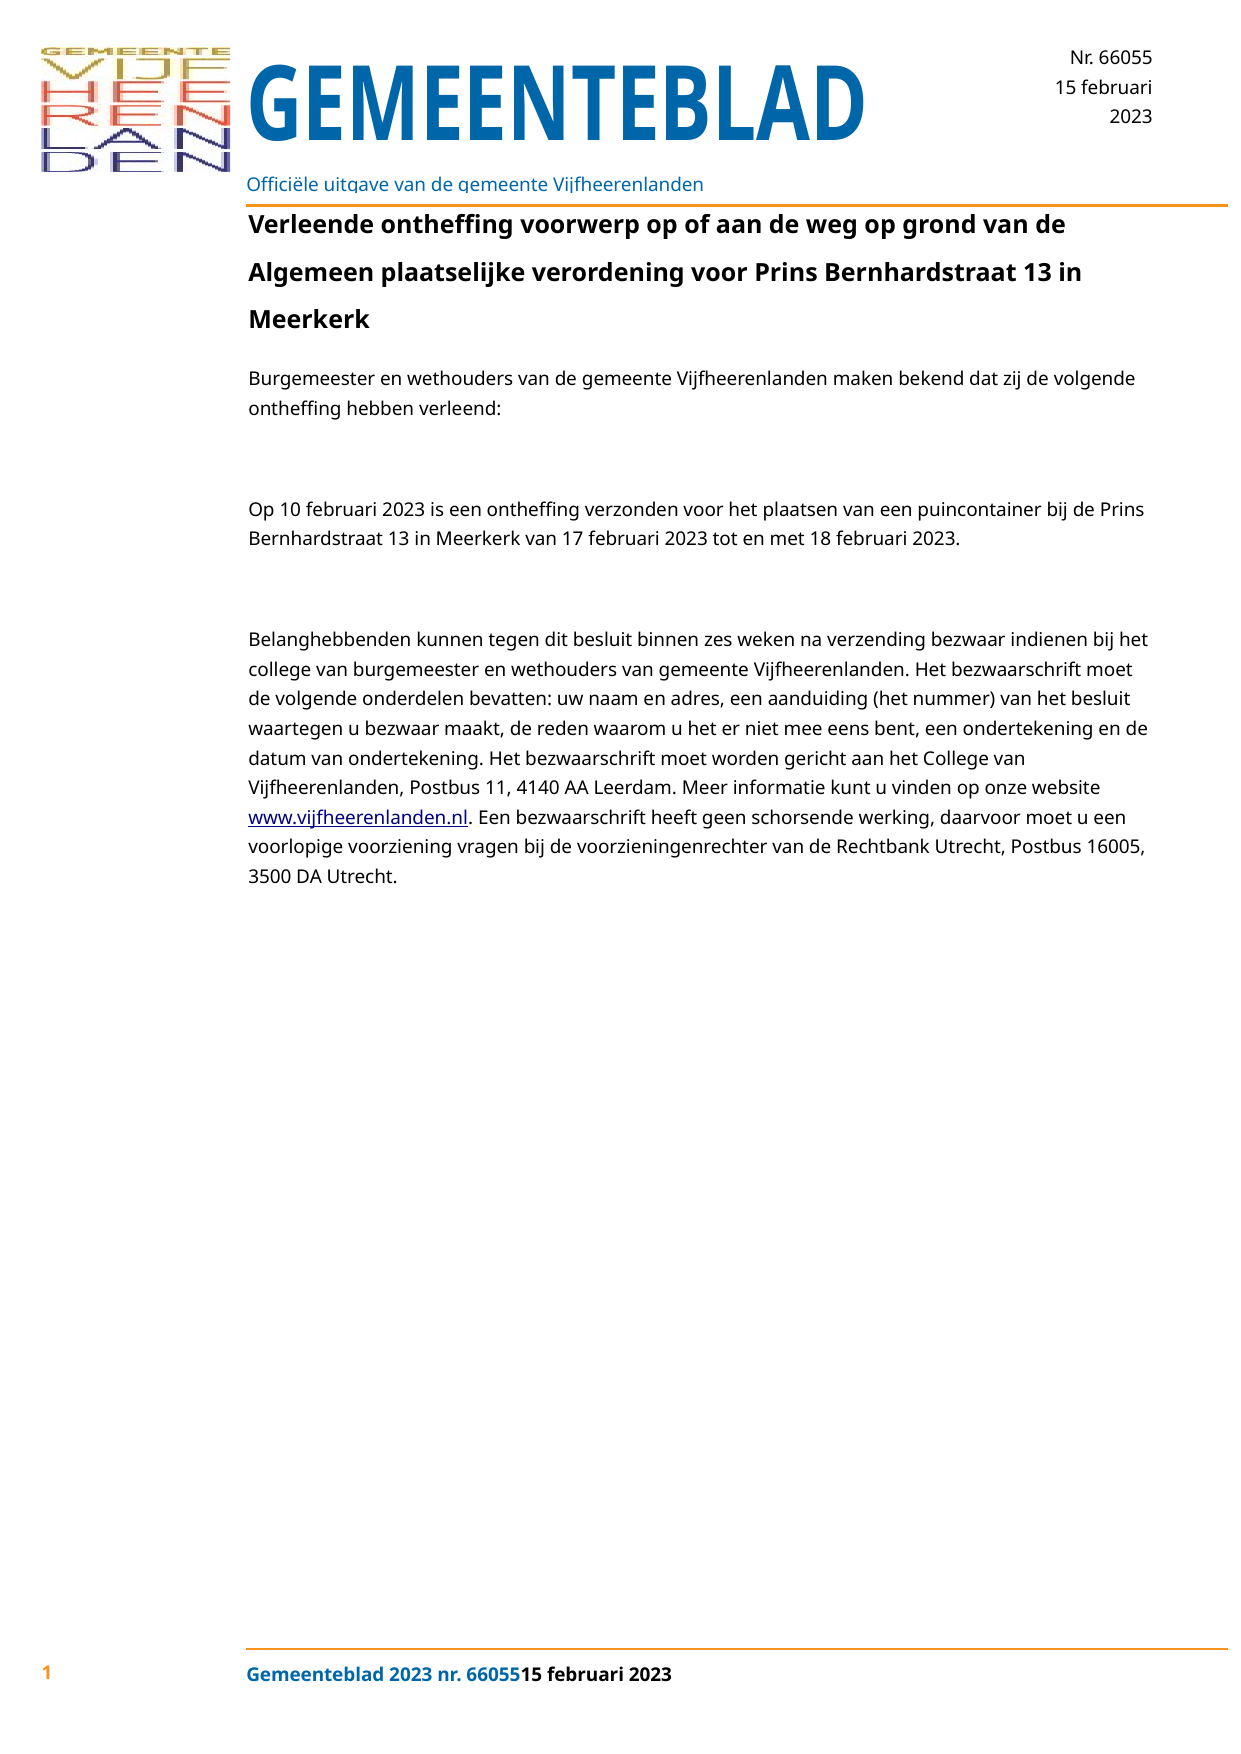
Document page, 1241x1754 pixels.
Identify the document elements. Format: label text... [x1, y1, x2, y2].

text Verleende ontheffing voorwerp op of aan de weg op grond van de Algemeen plaatselijke verordening voor Prins Bernhardstraat 13 in Meerkerk [248, 207, 1152, 336]
text Belanghebbenden kunnen tegen dit besluit binnen zes weken na verzending bezwaar indienen bij het college van burgemeester en wethouders van gemeente Vijfheerenlanden. Het bezwaarschrift moet de volgende onderdelen bevatten: uw naam en adres, een aanduiding (het nummer) van het besluit waartegen u bezwaar maakt, de reden waarom u het er niet mee eens bent, een ondertekening en de datum van ondertekening. Het bezwaarschrift moet worden gericht aan het College van Vijfheerenlanden, Postbus 11, 4140 AA Leerdam. Meer informatie kunt u vinden op onze website www.vijfheerenlanden.nl. Een bezwaarschrift heeft geen schorsende werking, daarvoor moet u een voorlopige voorziening vragen bij de voorzieningenrechter van de Rechtbank Utrecht, Postbus 16005, 3500 DA Utrecht. [248, 626, 1152, 889]
picture [41, 47, 231, 172]
text Burgemeester en wethouders van de gemeente Vijfheerenlanden maken bekend dat zij de volgende ontheffing hebben verleend: [248, 366, 1152, 421]
text Op 10 februari 2023 is een ontheffing verzonden voor het plaatsen van een puincontainer bij de Prins Bernhardstraat 13 in Meerkerk van 17 februari 2023 tot en met 18 februari 2023. [248, 496, 1152, 551]
